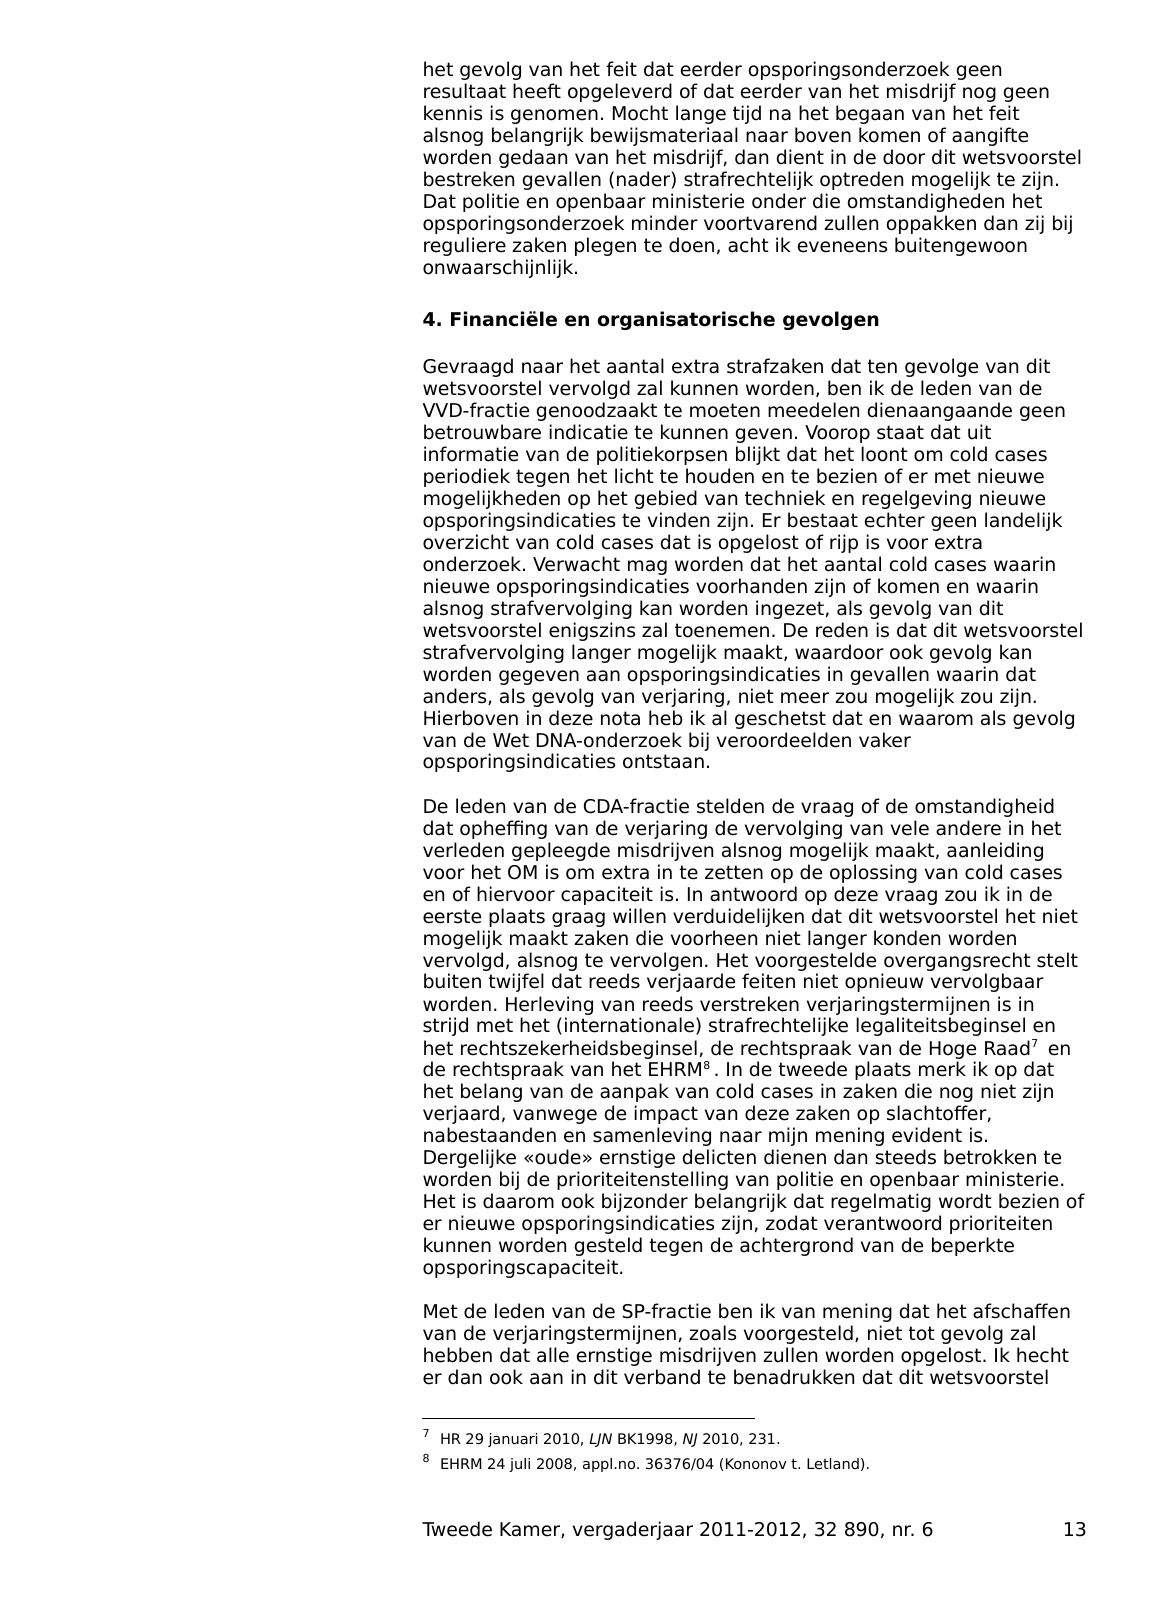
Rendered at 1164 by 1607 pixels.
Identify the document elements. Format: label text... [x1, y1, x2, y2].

text HR 29 januari 2010, LJN BK1998, NJ 2010, 231. [422, 1427, 1087, 1449]
text Met de leden van de SP-fractie ben ik van mening dat het afschaffen van de verjaringstermijnen, zoals voorgesteld, niet tot gevolg zal hebben dat alle ernstige misdrijven zullen worden opgelost. Ik hecht er dan ook aan in dit verband te benadrukken dat dit wetsvoorstel [422, 1301, 1087, 1389]
text Gevraagd naar het aantal extra strafzaken dat ten gevolge van dit wetsvoorstel vervolgd zal kunnen worden, ben ik de leden van de VVD-fractie genoodzaakt te moeten meedelen dienaangaande geen betrouwbare indicatie te kunnen geven. Voorop staat dat uit informatie van de politiekorpsen blijkt dat het loont om cold cases periodiek tegen het licht te houden en te bezien of er met nieuwe mogelijkheden op het gebied van techniek en regelgeving nieuwe opsporingsindicaties te vinden zijn. Er bestaat echter geen landelijk overzicht van cold cases dat is opgelost of rijp is voor extra onderzoek. Verwacht mag worden dat het aantal cold cases waarin nieuwe opsporingsindicaties voorhanden zijn of komen en waarin alsnog strafvervolging kan worden ingezet, als gevolg van dit wetsvoorstel enigszins zal toenemen. De reden is dat dit wetsvoorstel strafvervolging langer mogelijk maakt, waardoor ook gevolg kan worden gegeven aan opsporingsindicaties in gevallen waarin dat anders, als gevolg van verjaring, niet meer zou mogelijk zou zijn. Hierboven in deze nota heb ik al geschetst dat en waarom als gevolg van de Wet DNA-onderzoek bij veroordeelden vaker opsporingsindicaties ontstaan. [422, 356, 1087, 773]
text het gevolg van het feit dat eerder opsporingsonderzoek geen resultaat heeft opgeleverd of dat eerder van het misdrijf nog geen kennis is genomen. Mocht lange tijd na het begaan van het feit alsnog belangrijk bewijsmateriaal naar boven komen of aangifte worden gedaan van het misdrijf, dan dient in de door dit wetsvoorstel bestreken gevallen (nader) strafrechtelijk optreden mogelijk te zijn. Dat politie en openbaar ministerie onder die omstandigheden het opsporingsonderzoek minder voortvarend zullen oppakken dan zij bij reguliere zaken plegen te doen, acht ik eveneens buitengewoon onwaarschijnlijk. [422, 59, 1087, 279]
text EHRM 24 juli 2008, appl.no. 36376/04 (Kononov t. Letland). [422, 1452, 1087, 1474]
subtitle 4. Financiële en organisatorische gevolgen [422, 309, 1087, 331]
text De leden van de CDA-fractie stelden de vraag of de omstandigheid dat opheffing van de verjaring de vervolging van vele andere in het verleden gepleegde misdrijven alsnog mogelijk maakt, aanleiding voor het OM is om extra in te zetten op de oplossing van cold cases en of hiervoor capaciteit is. In antwoord op deze vraag zou ik in de eerste plaats graag willen verduidelijken dat dit wetsvoorstel het niet mogelijk maakt zaken die voorheen niet langer konden worden vervolgd, alsnog te vervolgen. Het voorgestelde overgangsrecht stelt buiten twijfel dat reeds verjaarde feiten niet opnieuw vervolgbaar worden. Herleving van reeds verstreken verjaringstermijnen is in strijd met het (internationale) strafrechtelijke legaliteitsbeginsel en het rechtszekerheidsbeginsel, de rechtspraak van de Hoge Raad en de rechtspraak van het EHRM. In de tweede plaats merk ik op dat het belang van de aanpak van cold cases in zaken die nog niet zijn verjaard, vanwege de impact van deze zaken op slachtoffer, nabestaanden en samenleving naar mijn mening evident is. Dergelijke «oude» ernstige delicten dienen dan steeds betrokken te worden bij de prioriteitenstelling van politie en openbaar ministerie. Het is daarom ook bijzonder belangrijk dat regelmatig wordt bezien of er nieuwe opsporingsindicaties zijn, zodat verantwoord prioriteiten kunnen worden gesteld tegen de achtergrond van de beperkte opsporingscapaciteit. [422, 796, 1087, 1279]
